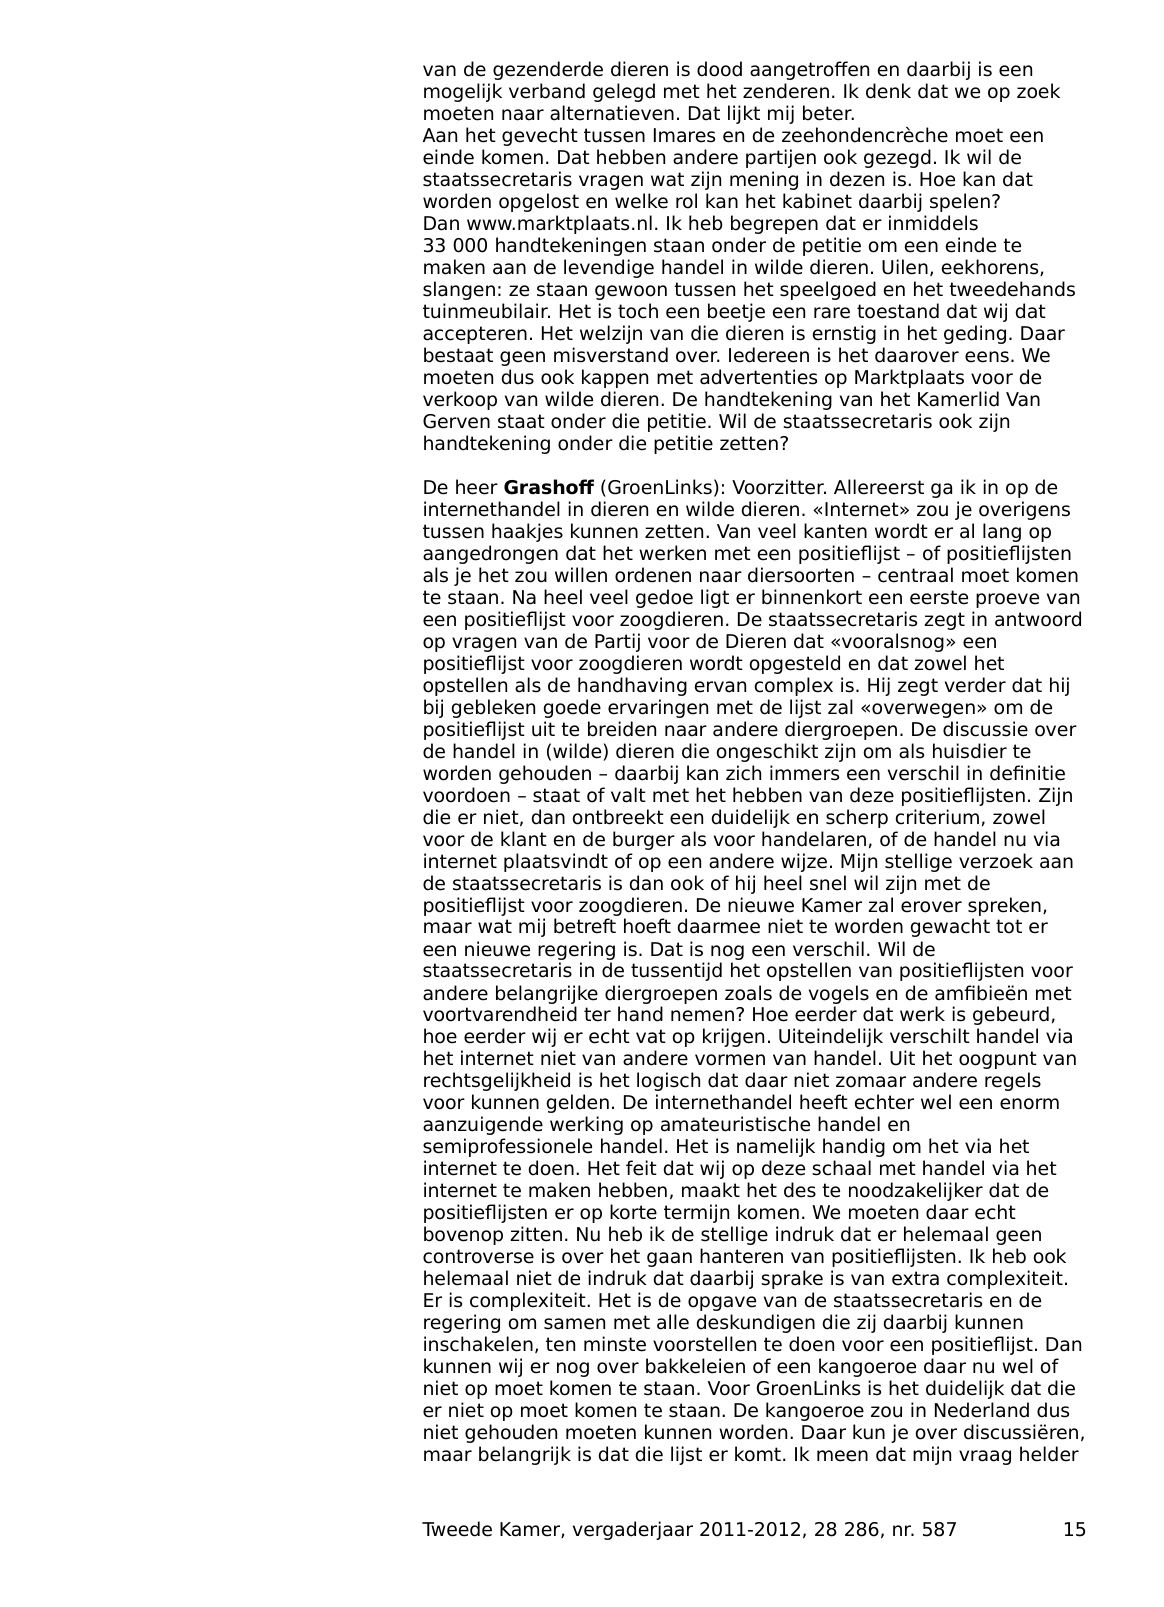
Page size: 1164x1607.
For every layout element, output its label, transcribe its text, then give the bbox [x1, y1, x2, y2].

text Aan het gevecht tussen Imares en de zeehondencrèche moet een einde komen. Dat hebben andere partijen ook gezegd. Ik wil de staatssecretaris vragen wat zijn mening in dezen is. Hoe kan dat worden opgelost en welke rol kan het kabinet daarbij spelen? [422, 125, 1087, 213]
text Dan www.marktplaats.nl. Ik heb begrepen dat er inmiddels 33 000 handtekeningen staan onder de petitie om een einde te maken aan de levendige handel in wilde dieren. Uilen, eekhorens, slangen: ze staan gewoon tussen het speelgoed en het tweedehands tuinmeubilair. Het is toch een beetje een rare toestand dat wij dat accepteren. Het welzijn van die dieren is ernstig in het geding. Daar bestaat geen misverstand over. Iedereen is het daarover eens. We moeten dus ook kappen met advertenties op Marktplaats voor de verkoop van wilde dieren. De handtekening van het Kamerlid Van Gerven staat onder die petitie. Wil de staatssecretaris ook zijn handtekening onder die petitie zetten? [422, 213, 1087, 455]
text van de gezenderde dieren is dood aangetroffen en daarbij is een mogelijk verband gelegd met het zenderen. Ik denk dat we op zoek moeten naar alternatieven. Dat lijkt mij beter. [422, 59, 1087, 125]
text De heer Grashoff (GroenLinks): Voorzitter. Allereerst ga ik in op de internethandel in dieren en wilde dieren. «Internet» zou je overigens tussen haakjes kunnen zetten. Van veel kanten wordt er al lang op aangedrongen dat het werken met een positieflijst – of positieflijsten als je het zou willen ordenen naar diersoorten – centraal moet komen te staan. Na heel veel gedoe ligt er binnenkort een eerste proeve van een positieflijst voor zoogdieren. De staatssecretaris zegt in antwoord op vragen van de Partij voor de Dieren dat «vooralsnog» een positieflijst voor zoogdieren wordt opgesteld en dat zowel het opstellen als de handhaving ervan complex is. Hij zegt verder dat hij bij gebleken goede ervaringen met de lijst zal «overwegen» om de positieflijst uit te breiden naar andere diergroepen. De discussie over de handel in (wilde) dieren die ongeschikt zijn om als huisdier te worden gehouden – daarbij kan zich immers een verschil in definitie voordoen – staat of valt met het hebben van deze positieflijsten. Zijn die er niet, dan ontbreekt een duidelijk en scherp criterium, zowel voor de klant en de burger als voor handelaren, of de handel nu via internet plaatsvindt of op een andere wijze. Mijn stellige verzoek aan de staatssecretaris is dan ook of hij heel snel wil zijn met de positieflijst voor zoogdieren. De nieuwe Kamer zal erover spreken, maar wat mij betreft hoeft daarmee niet te worden gewacht tot er een nieuwe regering is. Dat is nog een verschil. Wil de staatssecretaris in de tussentijd het opstellen van positieflijsten voor andere belangrijke diergroepen zoals de vogels en de amfibieën met voortvarendheid ter hand nemen? Hoe eerder dat werk is gebeurd, hoe eerder wij er echt vat op krijgen. Uiteindelijk verschilt handel via het internet niet van andere vormen van handel. Uit het oogpunt van rechtsgelijkheid is het logisch dat daar niet zomaar andere regels voor kunnen gelden. De internethandel heeft echter wel een enorm aanzuigende werking op amateuristische handel en semiprofessionele handel. Het is namelijk handig om het via het internet te doen. Het feit dat wij op deze schaal met handel via het internet te maken hebben, maakt het des te noodzakelijker dat de positieflijsten er op korte termijn komen. We moeten daar echt bovenop zitten. Nu heb ik de stellige indruk dat er helemaal geen controverse is over het gaan hanteren van positieflijsten. Ik heb ook helemaal niet de indruk dat daarbij sprake is van extra complexiteit. Er is complexiteit. Het is de opgave van de staatssecretaris en de regering om samen met alle deskundigen die zij daarbij kunnen inschakelen, ten minste voorstellen te doen voor een positieflijst. Dan kunnen wij er nog over bakkeleien of een kangoeroe daar nu wel of niet op moet komen te staan. Voor GroenLinks is het duidelijk dat die er niet op moet komen te staan. De kangoeroe zou in Nederland dus niet gehouden moeten kunnen worden. Daar kun je over discussiëren, maar belangrijk is dat die lijst er komt. Ik meen dat mijn vraag helder [422, 477, 1087, 1466]
